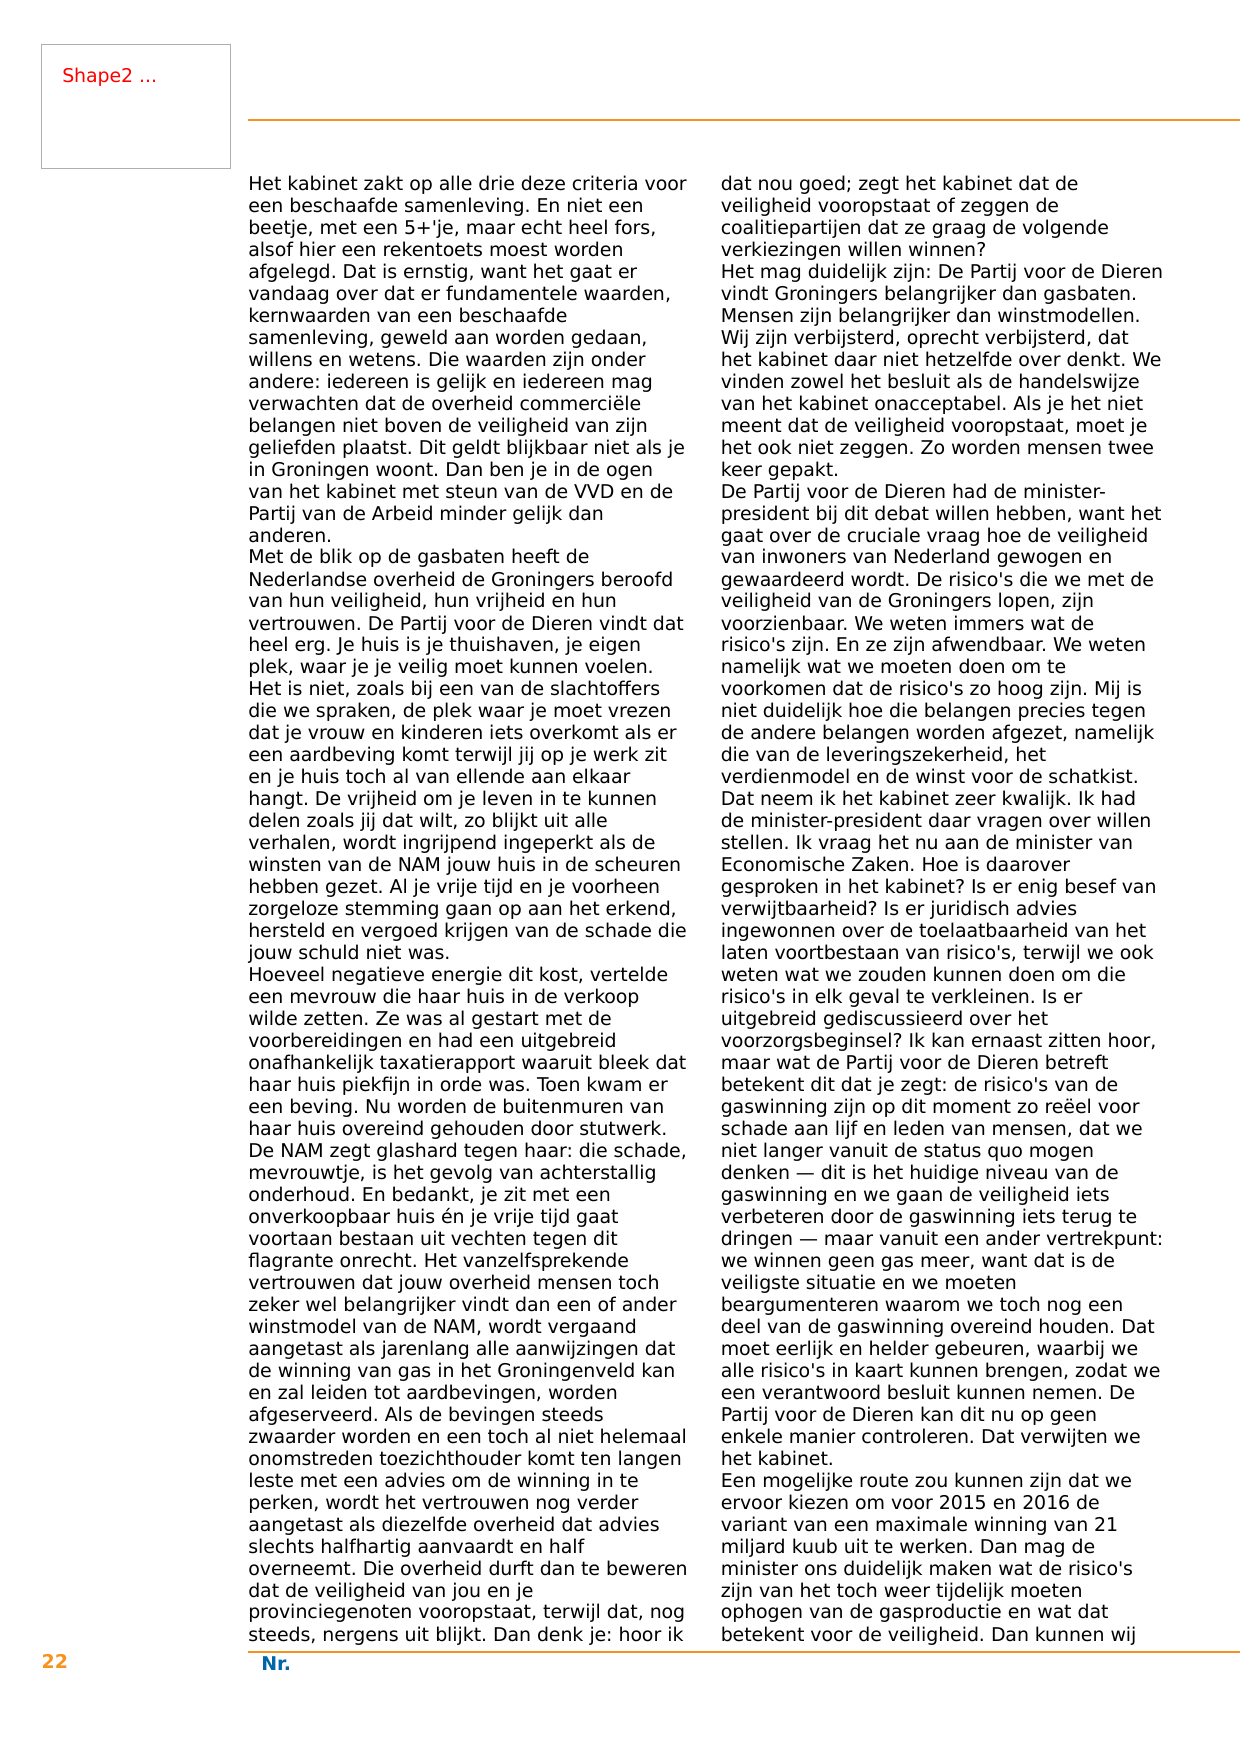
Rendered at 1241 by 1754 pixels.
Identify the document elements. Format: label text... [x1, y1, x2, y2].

text dat nou goed; zegt het kabinet dat de veiligheid vooropstaat of zeggen de coalitiepartijen dat ze graag de volgende verkiezingen willen winnen? [721, 173, 1163, 261]
text Het mag duidelijk zijn: De Partij voor de Dieren vindt Groningers belangrijker dan gasbaten. Mensen zijn belangrijker dan winstmodellen. Wij zijn verbijsterd, oprecht verbijsterd, dat het kabinet daar niet hetzelfde over denkt. We vinden zowel het besluit als de handelswijze van het kabinet onacceptabel. Als je het niet meent dat de veiligheid vooropstaat, moet je het ook niet zeggen. Zo worden mensen twee keer gepakt. [721, 261, 1163, 481]
text Een mogelijke route zou kunnen zijn dat we ervoor kiezen om voor 2015 en 2016 de variant van een maximale winning van 21 miljard kuub uit te werken. Dan mag de minister ons duidelijk maken wat de risico's zijn van het toch weer tijdelijk moeten ophogen van de gasproductie en wat dat betekent voor de veiligheid. Dan kunnen wij [721, 1469, 1163, 1645]
text De Partij voor de Dieren had de minister-president bij dit debat willen hebben, want het gaat over de cruciale vraag hoe de veiligheid van inwoners van Nederland gewogen en gewaardeerd wordt. De risico's die we met de veiligheid van de Groningers lopen, zijn voorzienbaar. We weten immers wat de risico's zijn. En ze zijn afwendbaar. We weten namelijk wat we moeten doen om te voorkomen dat de risico's zo hoog zijn. Mij is niet duidelijk hoe die belangen precies tegen de andere belangen worden afgezet, namelijk die van de leveringszekerheid, het verdienmodel en de winst voor de schatkist. Dat neem ik het kabinet zeer kwalijk. Ik had de minister-president daar vragen over willen stellen. Ik vraag het nu aan de minister van Economische Zaken. Hoe is daarover gesproken in het kabinet? Is er enig besef van verwijtbaarheid? Is er juridisch advies ingewonnen over de toelaatbaarheid van het laten voortbestaan van risico's, terwijl we ook weten wat we zouden kunnen doen om die risico's in elk geval te verkleinen. Is er uitgebreid gediscussieerd over het voorzorgsbeginsel? Ik kan ernaast zitten hoor, maar wat de Partij voor de Dieren betreft betekent dit dat je zegt: de risico's van de gaswinning zijn op dit moment zo reëel voor schade aan lijf en leden van mensen, dat we niet langer vanuit de status quo mogen denken — dit is het huidige niveau van de gaswinning en we gaan de veiligheid iets verbeteren door de gaswinning iets terug te dringen — maar vanuit een ander vertrekpunt: we winnen geen gas meer, want dat is de veiligste situatie en we moeten beargumenteren waarom we toch nog een deel van de gaswinning overeind houden. Dat moet eerlijk en helder gebeuren, waarbij we alle risico's in kaart kunnen brengen, zodat we een verantwoord besluit kunnen nemen. De Partij voor de Dieren kan dit nu op geen enkele manier controleren. Dat verwijten we het kabinet. [721, 481, 1163, 1469]
text Hoeveel negatieve energie dit kost, vertelde een mevrouw die haar huis in de verkoop wilde zetten. Ze was al gestart met de voorbereidingen en had een uitgebreid onafhankelijk taxatierapport waaruit bleek dat haar huis piekfijn in orde was. Toen kwam er een beving. Nu worden de buitenmuren van haar huis overeind gehouden door stutwerk. De NAM zegt glashard tegen haar: die schade, mevrouwtje, is het gevolg van achterstallig onderhoud. En bedankt, je zit met een onverkoopbaar huis én je vrije tijd gaat voortaan bestaan uit vechten tegen dit flagrante onrecht. Het vanzelfsprekende vertrouwen dat jouw overheid mensen toch zeker wel belangrijker vindt dan een of ander winstmodel van de NAM, wordt vergaand aangetast als jarenlang alle aanwijzingen dat de winning van gas in het Groningenveld kan en zal leiden tot aardbevingen, worden afgeserveerd. Als de bevingen steeds zwaarder worden en een toch al niet helemaal onomstreden toezichthouder komt ten langen leste met een advies om de winning in te perken, wordt het vertrouwen nog verder aangetast als diezelfde overheid dat advies slechts halfhartig aanvaardt en half overneemt. Die overheid durft dan te beweren dat de veiligheid van jou en je provinciegenoten vooropstaat, terwijl dat, nog steeds, nergens uit blijkt. Dan denk je: hoor ik [248, 964, 691, 1645]
text Het kabinet zakt op alle drie deze criteria voor een beschaafde samenleving. En niet een beetje, met een 5+'je, maar echt heel fors, alsof hier een rekentoets moest worden afgelegd. Dat is ernstig, want het gaat er vandaag over dat er fundamentele waarden, kernwaarden van een beschaafde samenleving, geweld aan worden gedaan, willens en wetens. Die waarden zijn onder andere: iedereen is gelijk en iedereen mag verwachten dat de overheid commerciële belangen niet boven de veiligheid van zijn geliefden plaatst. Dit geldt blijkbaar niet als je in Groningen woont. Dan ben je in de ogen van het kabinet met steun van de VVD en de Partij van de Arbeid minder gelijk dan anderen. [248, 173, 691, 546]
text Met de blik op de gasbaten heeft de Nederlandse overheid de Groningers beroofd van hun veiligheid, hun vrijheid en hun vertrouwen. De Partij voor de Dieren vindt dat heel erg. Je huis is je thuishaven, je eigen plek, waar je je veilig moet kunnen voelen. Het is niet, zoals bij een van de slachtoffers die we spraken, de plek waar je moet vrezen dat je vrouw en kinderen iets overkomt als er een aardbeving komt terwijl jij op je werk zit en je huis toch al van ellende aan elkaar hangt. De vrijheid om je leven in te kunnen delen zoals jij dat wilt, zo blijkt uit alle verhalen, wordt ingrijpend ingeperkt als de winsten van de NAM jouw huis in de scheuren hebben gezet. Al je vrije tijd en je voorheen zorgeloze stemming gaan op aan het erkend, hersteld en vergoed krijgen van de schade die jouw schuld niet was. [248, 546, 691, 964]
